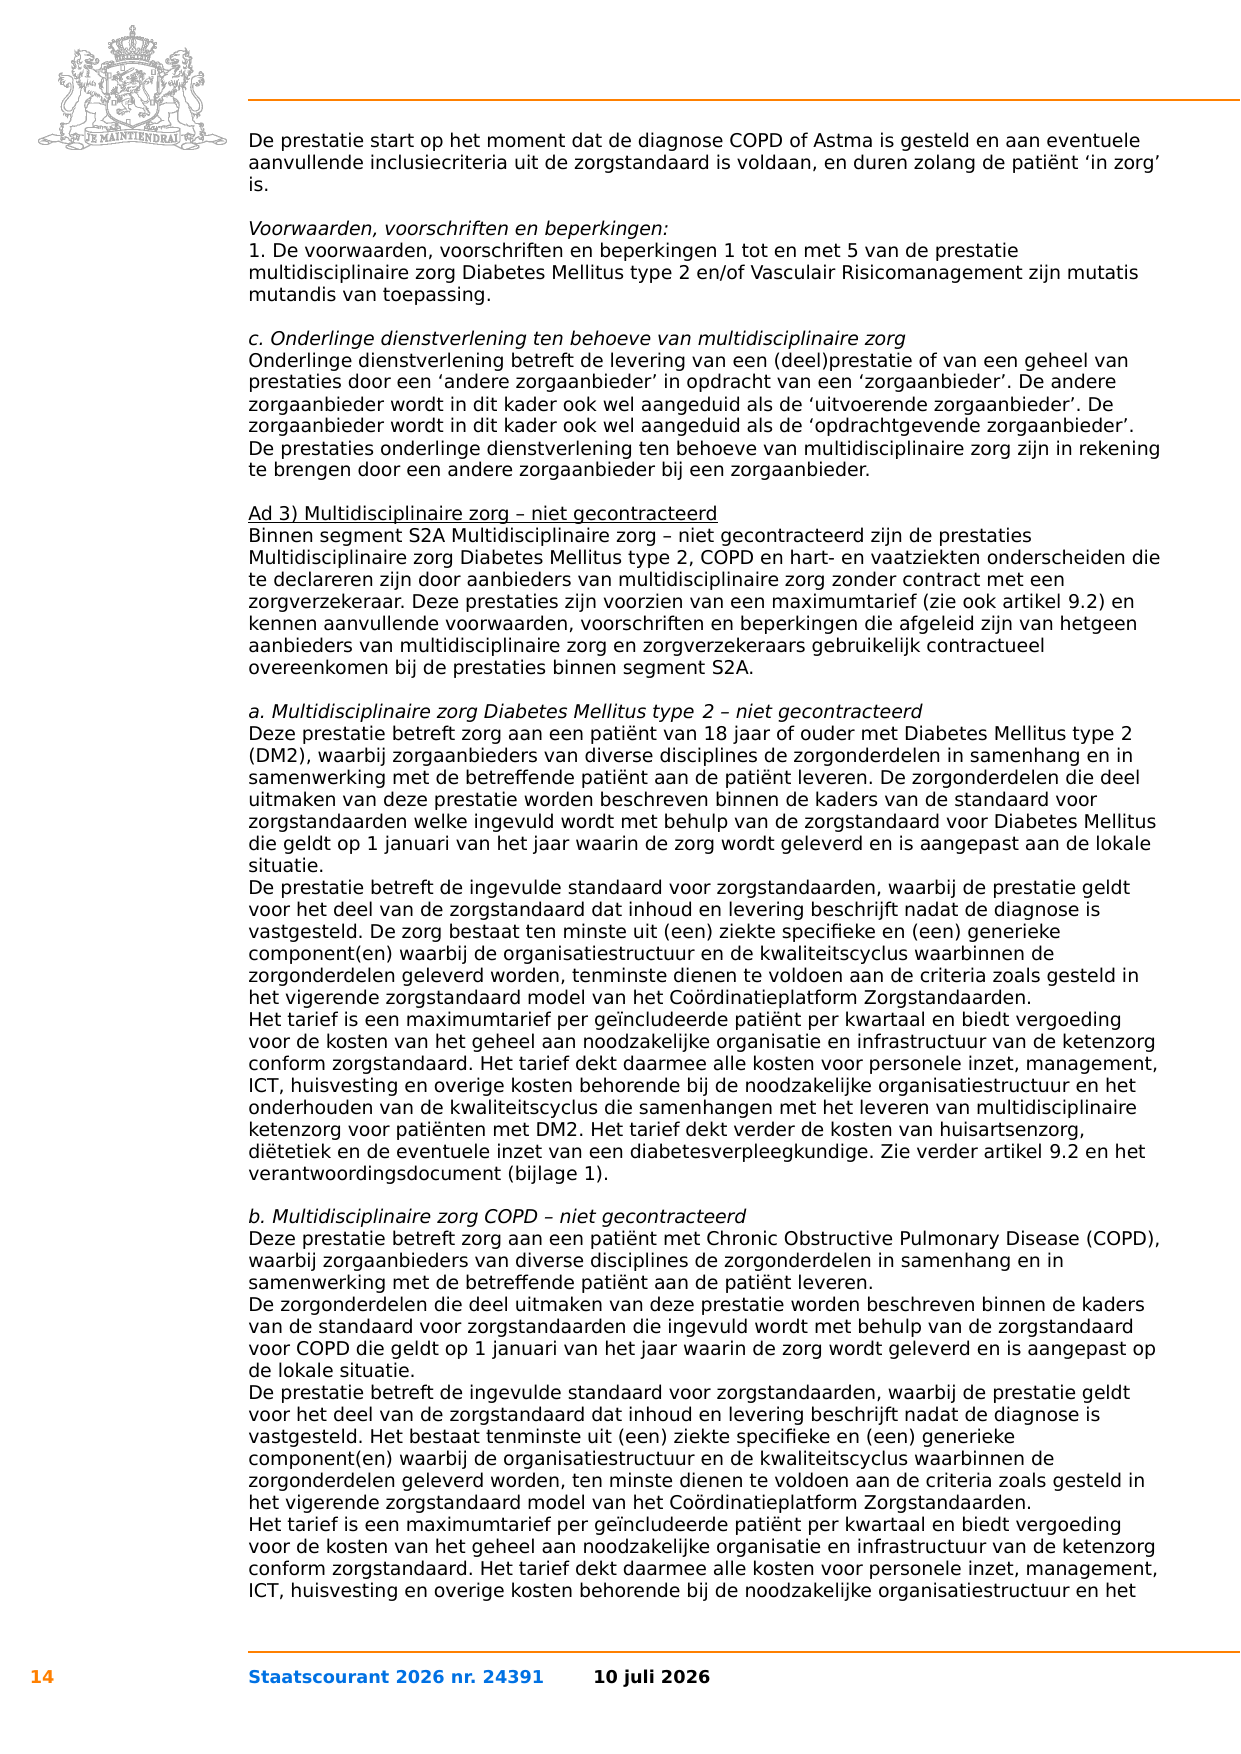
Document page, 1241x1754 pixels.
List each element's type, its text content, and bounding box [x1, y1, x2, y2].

text 1. De voorwaarden, voorschriften en beperkingen 1 tot en met 5 van de prestatie multidisciplinaire zorg Diabetes Mellitus type 2 en/of Vasculair Risicomanagement zijn mutatis mutandis van toepassing. [248, 240, 1163, 306]
text De prestatie betreft de ingevulde standaard voor zorgstandaarden, waarbij de prestatie geldt voor het deel van de zorgstandaard dat inhoud en levering beschrijft nadat de diagnose is vastgesteld. Het bestaat tenminste uit (een) ziekte specifieke en (een) generieke component(en) waarbij de organisatiestructuur en de kwaliteitscyclus waarbinnen de zorgonderdelen geleverd worden, ten minste dienen te voldoen aan de criteria zoals gesteld in het vigerende zorgstandaard model van het Coördinatieplatform Zorgstandaarden. [248, 1382, 1163, 1514]
text Deze prestatie betreft zorg aan een patiënt met Chronic Obstructive Pulmonary Disease (COPD), waarbij zorgaanbieders van diverse disciplines de zorgonderdelen in samenhang en in samenwerking met de betreffende patiënt aan de patiënt leveren. [248, 1228, 1163, 1294]
text De zorgonderdelen die deel uitmaken van deze prestatie worden beschreven binnen de kaders van de standaard voor zorgstandaarden die ingevuld wordt met behulp van de zorgstandaard voor COPD die geldt op 1 januari van het jaar waarin de zorg wordt geleverd en is aangepast op de lokale situatie. [248, 1294, 1163, 1382]
text Deze prestatie betreft zorg aan een patiënt van 18 jaar of ouder met Diabetes Mellitus type 2 (DM2), waarbij zorgaanbieders van diverse disciplines de zorgonderdelen in samenhang en in samenwerking met de betreffende patiënt aan de patiënt leveren. De zorgonderdelen die deel uitmaken van deze prestatie worden beschreven binnen de kaders van de standaard voor zorgstandaarden welke ingevuld wordt met behulp van de zorgstandaard voor Diabetes Mellitus die geldt op 1 januari van het jaar waarin de zorg wordt geleverd en is aangepast aan de lokale situatie. [248, 723, 1163, 877]
picture [38, 25, 227, 150]
text Onderlinge dienstverlening betreft de levering van een (deel)prestatie of van een geheel van prestaties door een ‘andere zorgaanbieder’ in opdracht van een ‘zorgaanbieder’. De andere zorgaanbieder wordt in dit kader ook wel aangeduid als de ‘uitvoerende zorgaanbieder’. De zorgaanbieder wordt in dit kader ook wel aangeduid als de ‘opdrachtgevende zorgaanbieder’. De prestaties onderlinge dienstverlening ten behoeve van multidisciplinaire zorg zijn in rekening te brengen door een andere zorgaanbieder bij een zorgaanbieder. [248, 349, 1163, 481]
text Binnen segment S2A Multidisciplinaire zorg – niet gecontracteerd zijn de prestaties Multidisciplinaire zorg Diabetes Mellitus type 2, COPD en hart- en vaatziekten onderscheiden die te declareren zijn door aanbieders van multidisciplinaire zorg zonder contract met een zorgverzekeraar. Deze prestaties zijn voorzien van een maximumtarief (zie ook artikel 9.2) en kennen aanvullende voorwaarden, voorschriften en beperkingen die afgeleid zijn van hetgeen aanbieders van multidisciplinaire zorg en zorgverzekeraars gebruikelijk contractueel overeenkomen bij de prestaties binnen segment S2A. [248, 525, 1163, 679]
text Het tarief is een maximumtarief per geïncludeerde patiënt per kwartaal en biedt vergoeding voor de kosten van het geheel aan noodzakelijke organisatie en infrastructuur van de ketenzorg conform zorgstandaard. Het tarief dekt daarmee alle kosten voor personele inzet, management, ICT, huisvesting en overige kosten behorende bij de noodzakelijke organisatiestructuur en het [248, 1514, 1163, 1602]
subtitle Voorwaarden, voorschriften en beperkingen: [248, 218, 1163, 240]
text De prestatie start op het moment dat de diagnose COPD of Astma is gesteld en aan eventuele aanvullende inclusiecriteria uit de zorgstandaard is voldaan, en duren zolang de patiënt ‘in zorg’ is. [248, 130, 1163, 196]
subtitle a. Multidisciplinaire zorg Diabetes Mellitus type 2 – niet gecontracteerd [248, 701, 1163, 723]
subtitle Ad 3) Multidisciplinaire zorg – niet gecontracteerd [248, 503, 1163, 525]
text De prestatie betreft de ingevulde standaard voor zorgstandaarden, waarbij de prestatie geldt voor het deel van de zorgstandaard dat inhoud en levering beschrijft nadat de diagnose is vastgesteld. De zorg bestaat ten minste uit (een) ziekte specifieke en (een) generieke component(en) waarbij de organisatiestructuur en de kwaliteitscyclus waarbinnen de zorgonderdelen geleverd worden, tenminste dienen te voldoen aan de criteria zoals gesteld in het vigerende zorgstandaard model van het Coördinatieplatform Zorgstandaarden. [248, 877, 1163, 1009]
subtitle b. Multidisciplinaire zorg COPD – niet gecontracteerd [248, 1206, 1163, 1228]
text Het tarief is een maximumtarief per geïncludeerde patiënt per kwartaal en biedt vergoeding voor de kosten van het geheel aan noodzakelijke organisatie en infrastructuur van de ketenzorg conform zorgstandaard. Het tarief dekt daarmee alle kosten voor personele inzet, management, ICT, huisvesting en overige kosten behorende bij de noodzakelijke organisatiestructuur en het onderhouden van de kwaliteitscyclus die samenhangen met het leveren van multidisciplinaire ketenzorg voor patiënten met DM2. Het tarief dekt verder de kosten van huisartsenzorg, diëtetiek en de eventuele inzet van een diabetesverpleegkundige. Zie verder artikel 9.2 en het verantwoordingsdocument (bijlage 1). [248, 1009, 1163, 1184]
subtitle c. Onderlinge dienstverlening ten behoeve van multidisciplinaire zorg [248, 327, 1163, 349]
